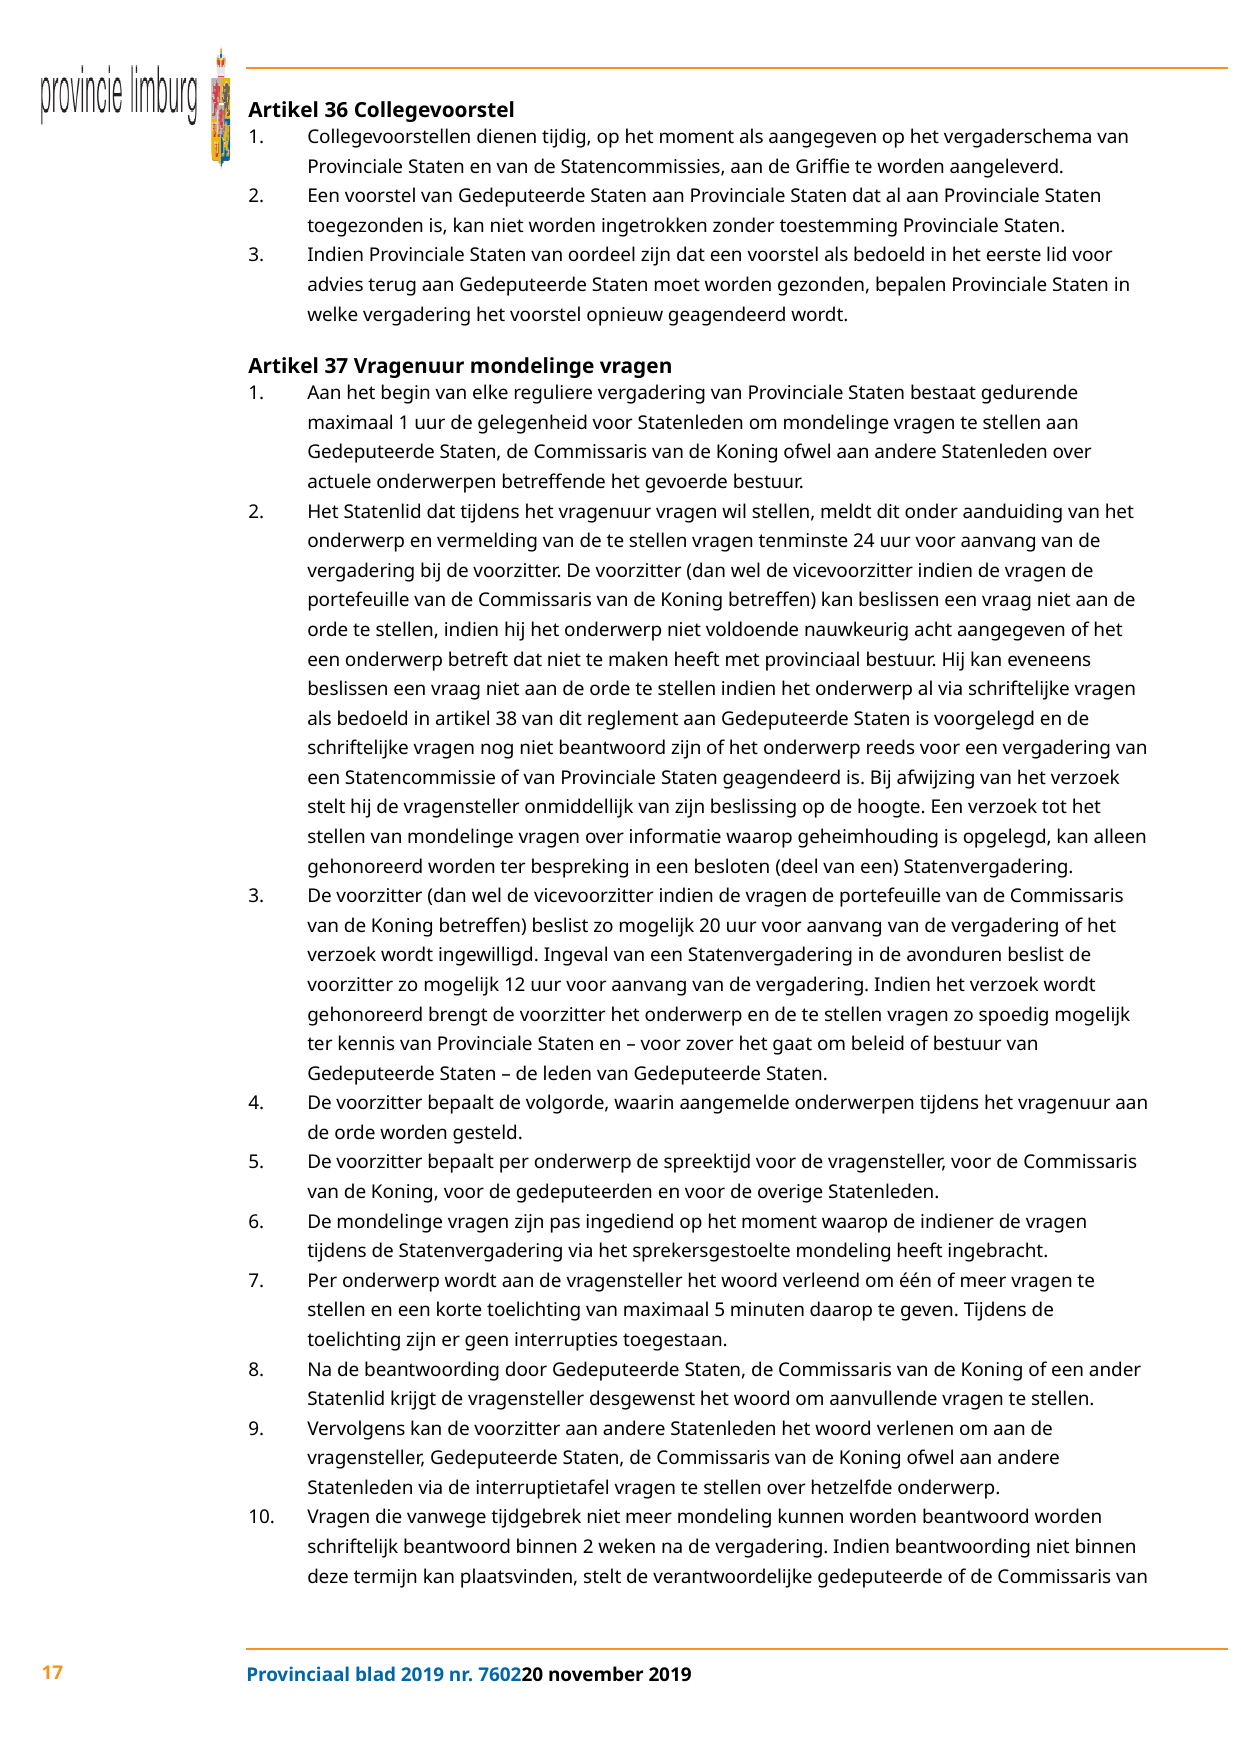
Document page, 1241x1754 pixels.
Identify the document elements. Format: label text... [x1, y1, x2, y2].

text Artikel 37 Vragenuur mondelinge vragen [248, 351, 1152, 379]
list De voorzitter (dan wel de vicevoorzitter indien de vragen de portefeuille van de Commissaris van de Koning betreffen) beslist zo mogelijk 20 uur voor aanvang van de vergadering of het verzoek wordt ingewilligd. Ingeval van een Statenvergadering in de avonduren beslist de voorzitter zo mogelijk 12 uur voor aanvang van de vergadering. Indien het verzoek wordt gehonoreerd brengt de voorzitter het onderwerp en de te stellen vragen zo spoedig mogelijk ter kennis van Provinciale Staten en – voor zover het gaat om beleid of bestuur van Gedeputeerde Staten – de leden van Gedeputeerde Staten. [248, 882, 1152, 1086]
list Indien Provinciale Staten van oordeel zijn dat een voorstel als bedoeld in het eerste lid voor advies terug aan Gedeputeerde Staten moet worden gezonden, bepalen Provinciale Staten in welke vergadering het voorstel opnieuw geagendeerd wordt. [248, 242, 1152, 326]
list Het Statenlid dat tijdens het vragenuur vragen wil stellen, meldt dit onder aanduiding van het onderwerp en vermelding van de te stellen vragen tenminste 24 uur voor aanvang van de vergadering bij de voorzitter. De voorzitter (dan wel de vicevoorzitter indien de vragen de portefeuille van de Commissaris van de Koning betreffen) kan beslissen een vraag niet aan de orde te stellen, indien hij het onderwerp niet voldoende nauwkeurig acht aangegeven of het een onderwerp betreft dat niet te maken heeft met provinciaal bestuur. Hij kan eveneens beslissen een vraag niet aan de orde te stellen indien het onderwerp al via schriftelijke vragen als bedoeld in artikel 38 van dit reglement aan Gedeputeerde Staten is voorgelegd en de schriftelijke vragen nog niet beantwoord zijn of het onderwerp reeds voor een vergadering van een Statencommissie of van Provinciale Staten geagendeerd is. Bij afwijzing van het verzoek stelt hij de vragensteller onmiddellijk van zijn beslissing op de hoogte. Een verzoek tot het stellen van mondelinge vragen over informatie waarop geheimhouding is opgelegd, kan alleen gehonoreerd worden ter bespreking in een besloten (deel van een) Statenvergadering. [248, 498, 1152, 879]
list Een voorstel van Gedeputeerde Staten aan Provinciale Staten dat al aan Provinciale Staten toegezonden is, kan niet worden ingetrokken zonder toestemming Provinciale Staten. [248, 182, 1152, 238]
list Per onderwerp wordt aan de vragensteller het woord verleend om één of meer vragen te stellen en een korte toelichting van maximaal 5 minuten daarop te geven. Tijdens de toelichting zijn er geen interrupties toegestaan. [248, 1267, 1152, 1352]
picture [41, 47, 231, 172]
text Artikel 36 Collegevoorstel [248, 95, 1152, 123]
list De voorzitter bepaalt de volgorde, waarin aangemelde onderwerpen tijdens het vragenuur aan de orde worden gesteld. [248, 1089, 1152, 1145]
list De voorzitter bepaalt per onderwerp de spreektijd voor de vragensteller, voor de Commissaris van de Koning, voor de gedeputeerden en voor de overige Statenleden. [248, 1149, 1152, 1204]
list Vragen die vanwege tijdgebrek niet meer mondeling kunnen worden beantwoord worden schriftelijk beantwoord binnen 2 weken na de vergadering. Indien beantwoording niet binnen deze termijn kan plaatsvinden, stelt de verantwoordelijke gedeputeerde of de Commissaris van [248, 1504, 1152, 1589]
list Aan het begin van elke reguliere vergadering van Provinciale Staten bestaat gedurende maximaal 1 uur de gelegenheid voor Statenleden om mondelinge vragen te stellen aan Gedeputeerde Staten, de Commissaris van de Koning ofwel aan andere Statenleden over actuele onderwerpen betreffende het gevoerde bestuur. [248, 379, 1152, 494]
list Na de beantwoording door Gedeputeerde Staten, de Commissaris van de Koning of een ander Statenlid krijgt de vragensteller desgewenst het woord om aanvullende vragen te stellen. [248, 1356, 1152, 1411]
list Collegevoorstellen dienen tijdig, op het moment als aangegeven op het vergaderschema van Provinciale Staten en van de Statencommissies, aan de Griffie te worden aangeleverd. [248, 123, 1152, 178]
list De mondelinge vragen zijn pas ingediend op het moment waarop de indiener de vragen tijdens de Statenvergadering via het sprekersgestoelte mondeling heeft ingebracht. [248, 1208, 1152, 1263]
list Vervolgens kan de voorzitter aan andere Statenleden het woord verlenen om aan de vragensteller, Gedeputeerde Staten, de Commissaris van de Koning ofwel aan andere Statenleden via de interruptietafel vragen te stellen over hetzelfde onderwerp. [248, 1415, 1152, 1500]
